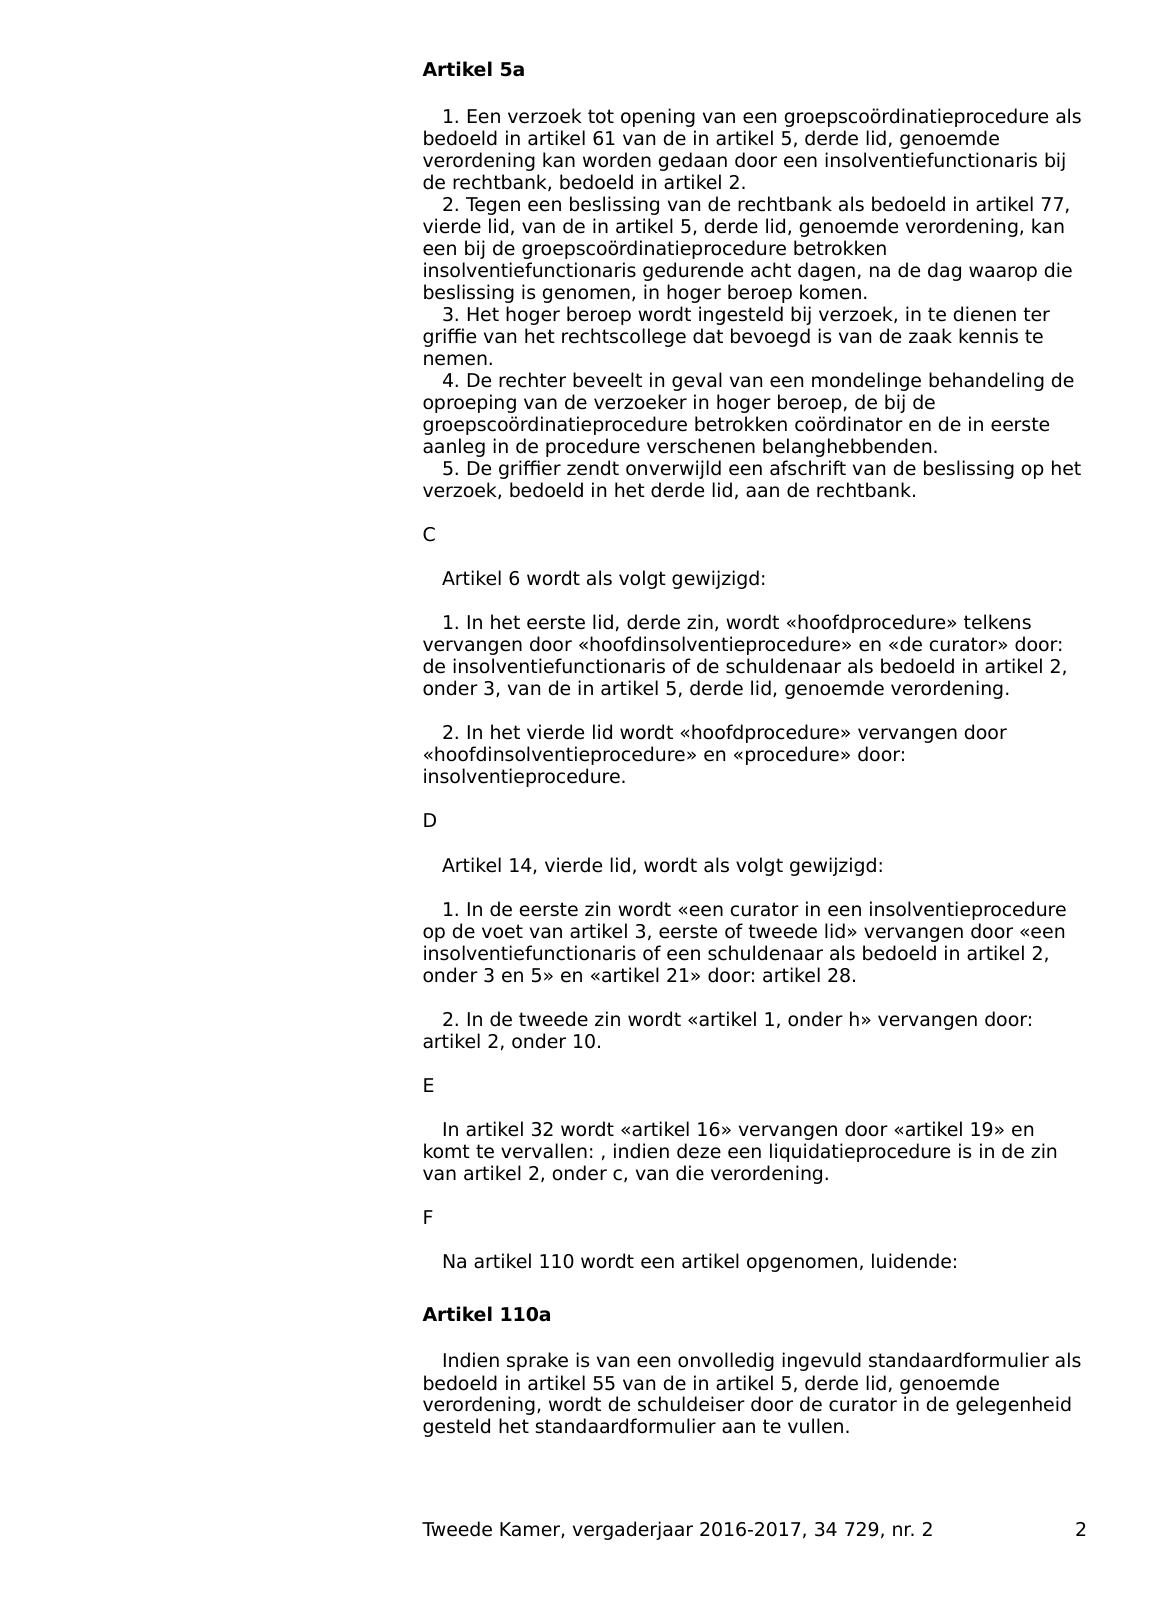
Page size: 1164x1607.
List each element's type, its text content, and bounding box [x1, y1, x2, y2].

text 3. Het hoger beroep wordt ingesteld bij verzoek, in te dienen ter griffie van het rechtscollege dat bevoegd is van de zaak kennis te nemen. [422, 304, 1087, 370]
text 1. Een verzoek tot opening van een groepscoördinatieprocedure als bedoeld in artikel 61 van de in artikel 5, derde lid, genoemde verordening kan worden gedaan door een insolventiefunctionaris bij de rechtbank, bedoeld in artikel 2. [422, 106, 1087, 194]
text 2. In het vierde lid wordt «hoofdprocedure» vervangen door «hoofdinsolventieprocedure» en «procedure» door: insolventieprocedure. [422, 722, 1087, 788]
text 5. De griffier zendt onverwijld een afschrift van de beslissing op het verzoek, bedoeld in het derde lid, aan de rechtbank. [422, 458, 1087, 502]
text D [422, 810, 1087, 832]
text F [422, 1207, 1087, 1229]
text E [422, 1075, 1087, 1097]
text 1. In het eerste lid, derde zin, wordt «hoofdprocedure» telkens vervangen door «hoofdinsolventieprocedure» en «de curator» door: de insolventiefunctionaris of de schuldenaar als bedoeld in artikel 2, onder 3, van de in artikel 5, derde lid, genoemde verordening. [422, 612, 1087, 700]
text C [422, 524, 1087, 546]
subtitle Artikel 5a [422, 59, 1087, 81]
text In artikel 32 wordt «artikel 16» vervangen door «artikel 19» en komt te vervallen: , indien deze een liquidatieprocedure is in de zin van artikel 2, onder c, van die verordening. [422, 1119, 1087, 1185]
text 4. De rechter beveelt in geval van een mondelinge behandeling de oproeping van de verzoeker in hoger beroep, de bij de groepscoördinatieprocedure betrokken coördinator en de in eerste aanleg in de procedure verschenen belanghebbenden. [422, 370, 1087, 458]
subtitle Artikel 110a [422, 1303, 1087, 1325]
text 1. In de eerste zin wordt «een curator in een insolventieprocedure op de voet van artikel 3, eerste of tweede lid» vervangen door «een insolventiefunctionaris of een schuldenaar als bedoeld in artikel 2, onder 3 en 5» en «artikel 21» door: artikel 28. [422, 899, 1087, 987]
text 2. Tegen een beslissing van de rechtbank als bedoeld in artikel 77, vierde lid, van de in artikel 5, derde lid, genoemde verordening, kan een bij de groepscoördinatieprocedure betrokken insolventiefunctionaris gedurende acht dagen, na de dag waarop die beslissing is genomen, in hoger beroep komen. [422, 194, 1087, 304]
text Indien sprake is van een onvolledig ingevuld standaardformulier als bedoeld in artikel 55 van de in artikel 5, derde lid, genoemde verordening, wordt de schuldeiser door de curator in de gelegenheid gesteld het standaardformulier aan te vullen. [422, 1350, 1087, 1438]
text Artikel 6 wordt als volgt gewijzigd: [422, 568, 1087, 590]
text 2. In de tweede zin wordt «artikel 1, onder h» vervangen door: artikel 2, onder 10. [422, 1009, 1087, 1053]
text Na artikel 110 wordt een artikel opgenomen, luidende: [422, 1251, 1087, 1273]
text Artikel 14, vierde lid, wordt als volgt gewijzigd: [422, 854, 1087, 877]
